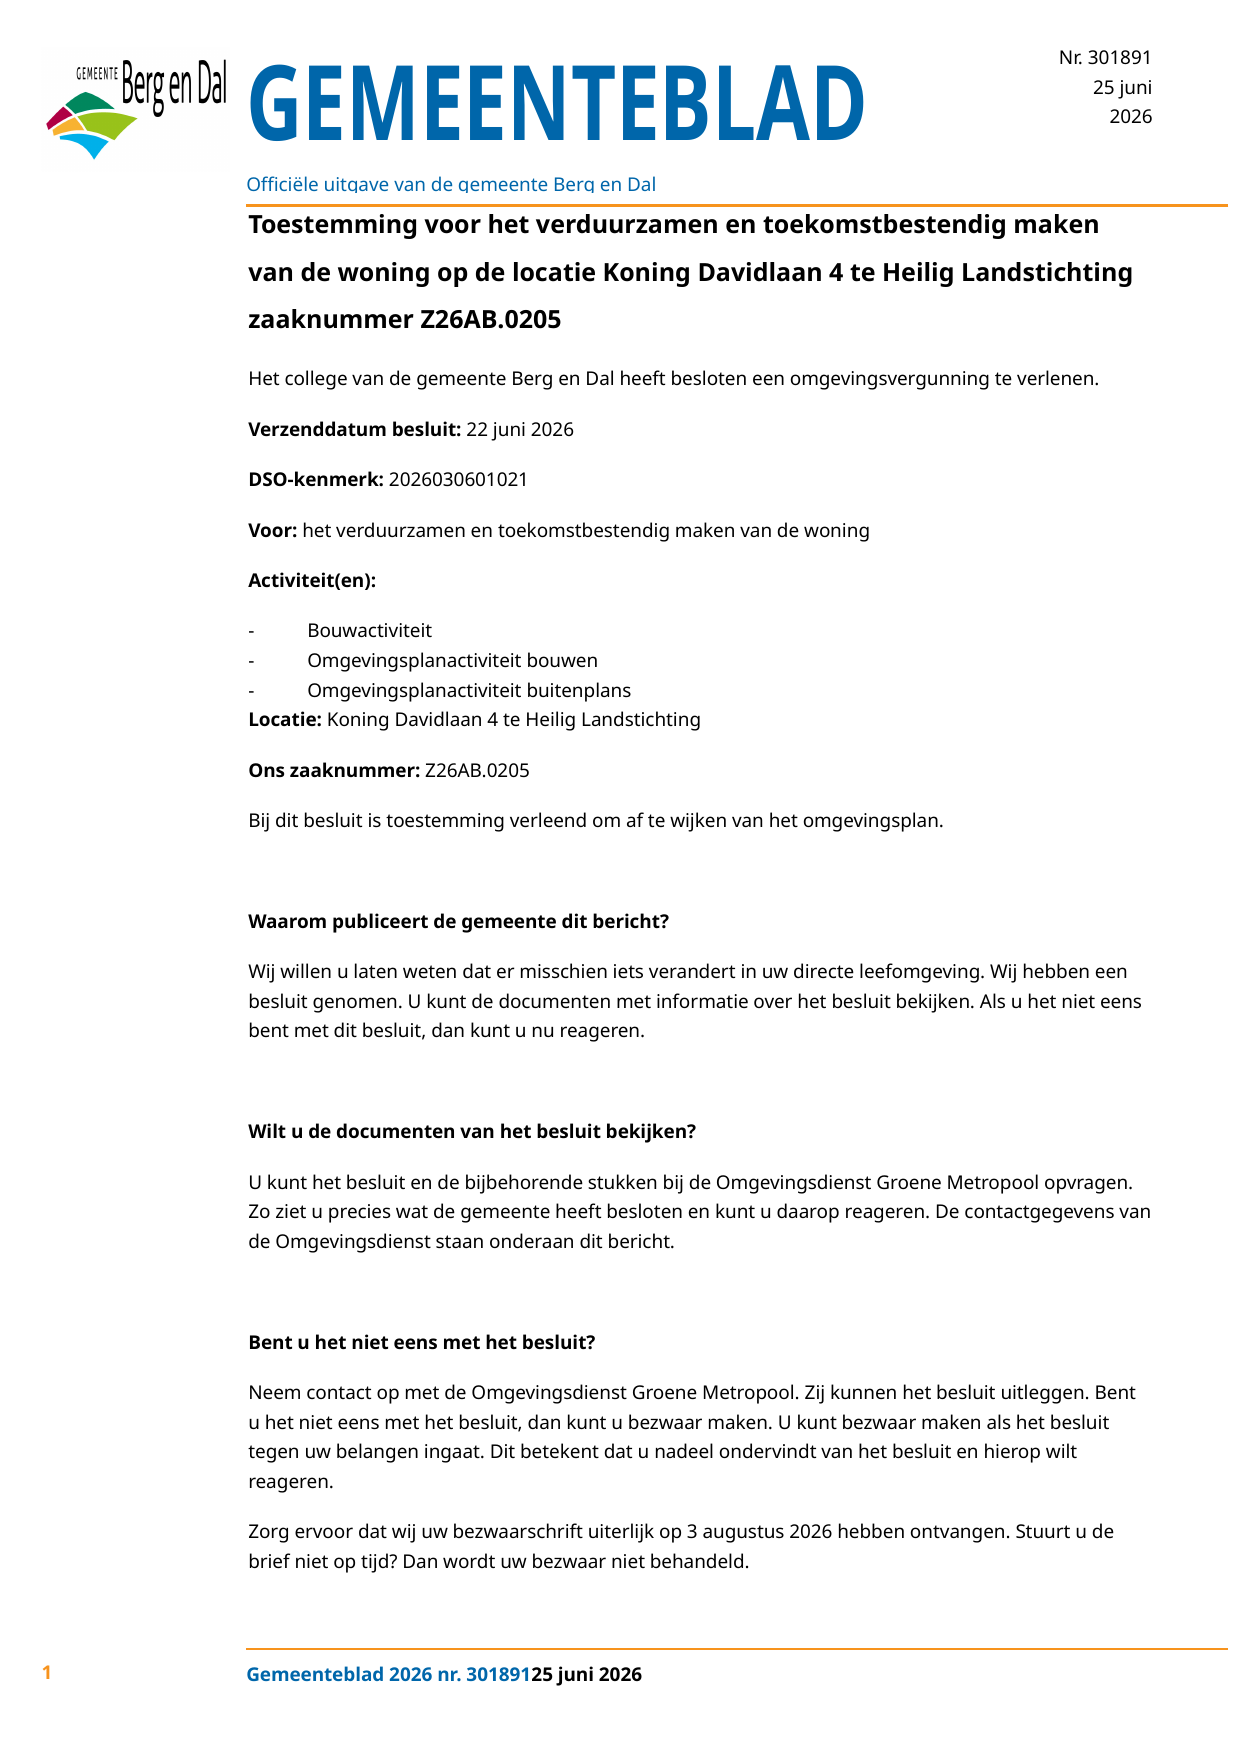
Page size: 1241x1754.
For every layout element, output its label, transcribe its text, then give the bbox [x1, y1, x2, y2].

text Bent u het niet eens met het besluit? [248, 1329, 1152, 1354]
list Omgevingsplanactiviteit buitenplans [248, 677, 1152, 702]
text Activiteit(en): [248, 567, 1152, 593]
text Neem contact op met de Omgevingsdienst Groene Metropool. Zij kunnen het besluit uitleggen. Bent u het niet eens met het besluit, dan kunt u bezwaar maken. U kunt bezwaar maken als het besluit tegen uw belangen ingaat. Dit betekent dat u nadeel ondervindt van het besluit en hierop wilt reageren. [248, 1379, 1152, 1494]
text Zorg ervoor dat wij uw bezwaarschrift uiterlijk op 3 augustus 2026 hebben ontvangen. Stuurt u de brief niet op tijd? Dan wordt uw bezwaar niet behandeld. [248, 1518, 1152, 1574]
text Wilt u de documenten van het besluit bekijken? [248, 1118, 1152, 1144]
list Bouwactiviteit [248, 618, 1152, 643]
text DSO-kenmerk: 2026030601021 [248, 466, 1152, 492]
text Wij willen u laten weten dat er misschien iets verandert in uw directe leefomgeving. Wij hebben een besluit genomen. U kunt de documenten met informatie over het besluit bekijken. Als u het niet eens bent met dit besluit, dan kunt u nu reageren. [248, 958, 1152, 1043]
picture [41, 47, 231, 172]
text Ons zaaknummer: Z26AB.0205 [248, 757, 1152, 782]
text Verzenddatum besluit: 22 juni 2026 [248, 416, 1152, 442]
text U kunt het besluit en de bijbehorende stukken bij de Omgevingsdienst Groene Metropool opvragen. Zo ziet u precies wat de gemeente heeft besloten en kunt u daarop reageren. De contactgegevens van de Omgevingsdienst staan onderaan dit bericht. [248, 1169, 1152, 1254]
list Omgevingsplanactiviteit bouwen [248, 647, 1152, 673]
text Toestemming voor het verduurzamen en toekomstbestendig maken van de woning op de locatie Koning Davidlaan 4 te Heilig Landstichting zaaknummer Z26AB.0205 [248, 207, 1152, 336]
text Het college van de gemeente Berg en Dal heeft besloten een omgevingsvergunning te verlenen. [248, 366, 1152, 391]
text Locatie: Koning Davidlaan 4 te Heilig Landstichting [248, 706, 1152, 732]
text Voor: het verduurzamen en toekomstbestendig maken van de woning [248, 517, 1152, 542]
text Waarom publiceert de gemeente dit bericht? [248, 908, 1152, 934]
text Bij dit besluit is toestemming verleend om af te wijken van het omgevingsplan. [248, 807, 1152, 833]
